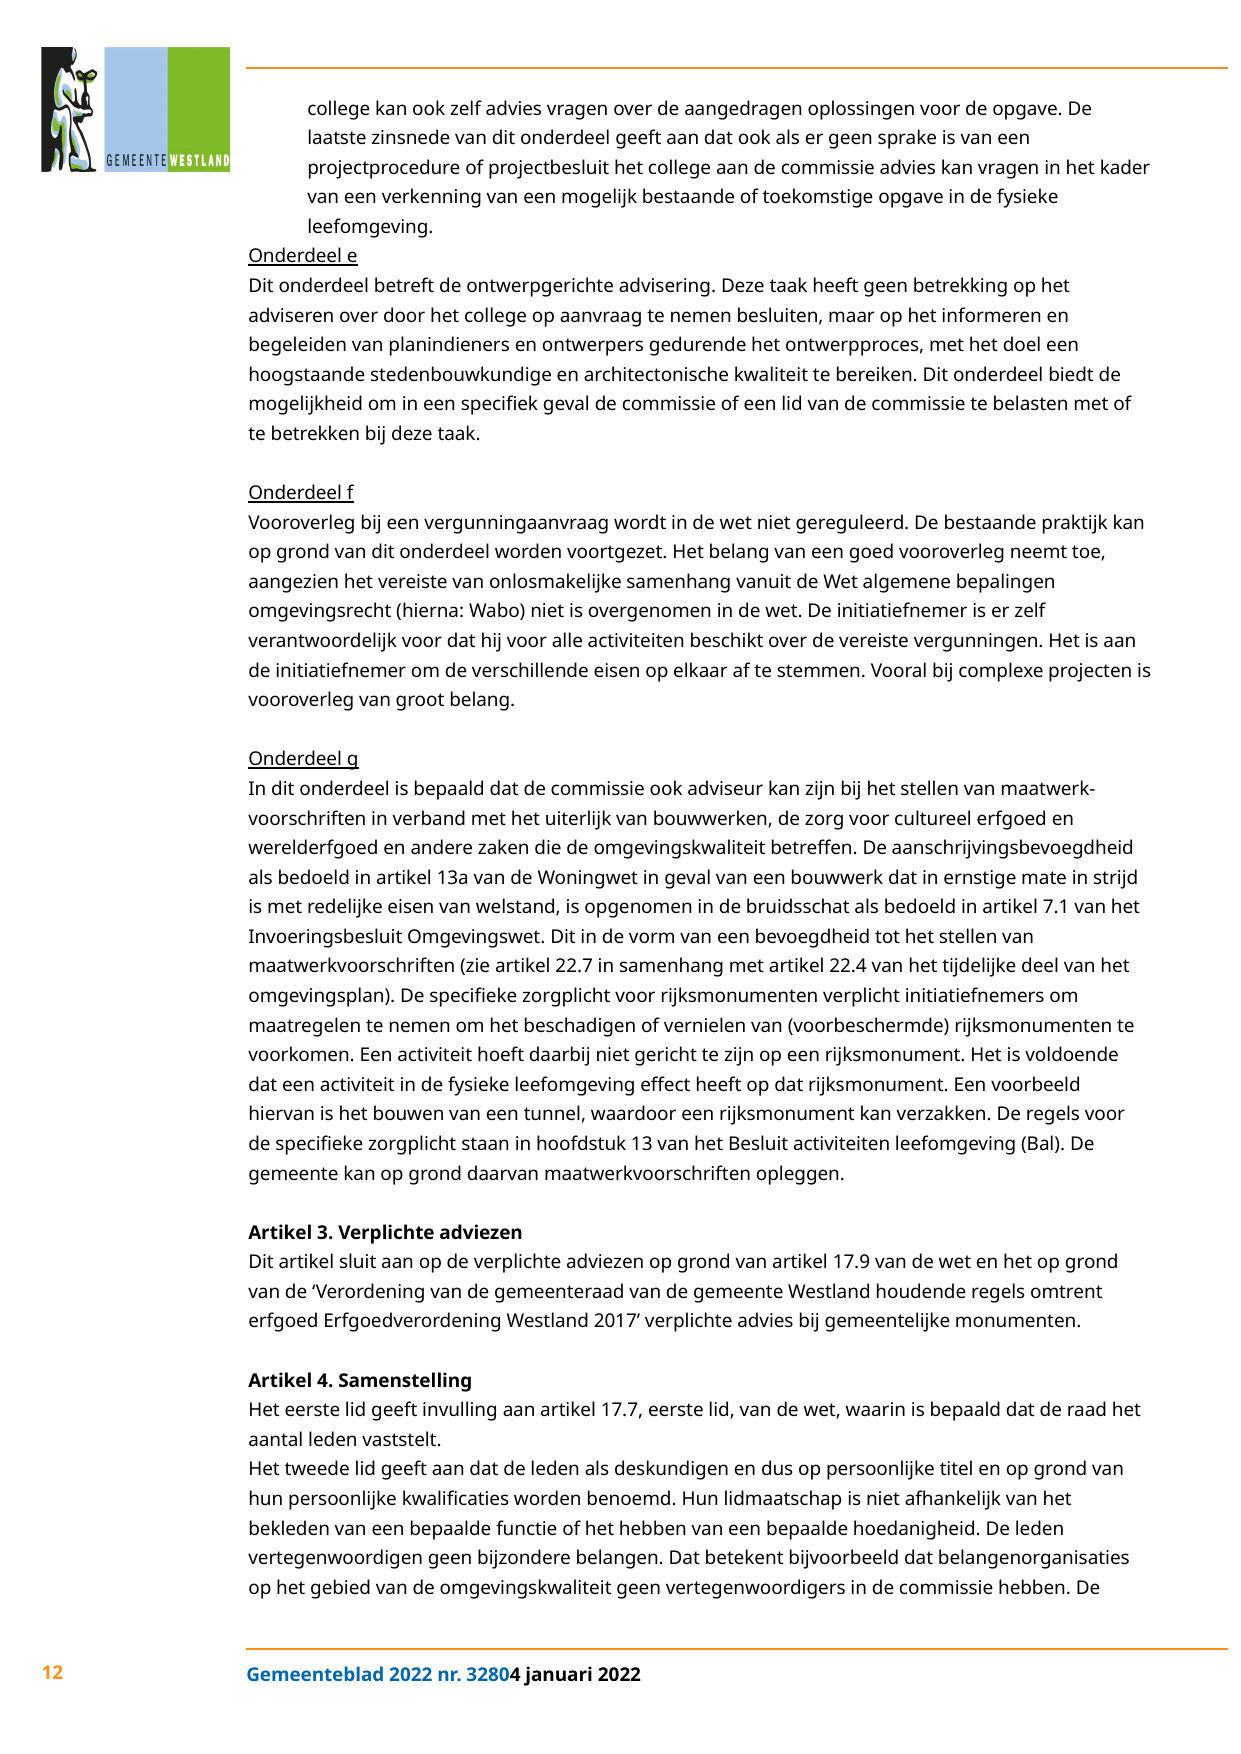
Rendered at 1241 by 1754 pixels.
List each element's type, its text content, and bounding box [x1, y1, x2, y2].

text In dit onderdeel is bepaald dat de commissie ook adviseur kan zijn bij het stellen van maatwerk-voorschriften in verband met het uiterlijk van bouwwerken, de zorg voor cultureel erfgoed en werelderfgoed en andere zaken die de omgevingskwaliteit betreffen. De aanschrijvingsbevoegdheid als bedoeld in artikel 13a van de Woningwet in geval van een bouwwerk dat in ernstige mate in strijd is met redelijke eisen van welstand, is opgenomen in de bruidsschat als bedoeld in artikel 7.1 van het Invoeringsbesluit Omgevingswet. Dit in de vorm van een bevoegdheid tot het stellen van maatwerkvoorschriften (zie artikel 22.7 in samenhang met artikel 22.4 van het tijdelijke deel van het omgevingsplan). De specifieke zorgplicht voor rijksmonumenten verplicht initiatiefnemers om maatregelen te nemen om het beschadigen of vernielen van (voorbeschermde) rijksmonumenten te voorkomen. Een activiteit hoeft daarbij niet gericht te zijn op een rijksmonument. Het is voldoende dat een activiteit in de fysieke leefomgeving effect heeft op dat rijksmonument. Een voorbeeld hiervan is het bouwen van een tunnel, waardoor een rijksmonument kan verzakken. De regels voor de specifieke zorgplicht staan in hoofdstuk 13 van het Besluit activiteiten leefomgeving (Bal). De gemeente kan op grond daarvan maatwerkvoorschriften opleggen. [248, 775, 1152, 1186]
text Vooroverleg bij een vergunningaanvraag wordt in de wet niet gereguleerd. De bestaande praktijk kan op grond van dit onderdeel worden voortgezet. Het belang van een goed vooroverleg neemt toe, aangezien het vereiste van onlosmakelijke samenhang vanuit de Wet algemene bepalingen omgevingsrecht (hierna: Wabo) niet is overgenomen in de wet. De initiatiefnemer is er zelf verantwoordelijk voor dat hij voor alle activiteiten beschikt over de vereiste vergunningen. Het is aan de initiatiefnemer om de verschillende eisen op elkaar af te stemmen. Vooral bij complexe projecten is vooroverleg van groot belang. [248, 509, 1152, 712]
text Dit artikel sluit aan op de verplichte adviezen op grond van artikel 17.9 van de wet en het op grond van de ‘Verordening van de gemeenteraad van de gemeente Westland houdende regels omtrent erfgoed Erfgoedverordening Westland 2017’ verplichte advies bij gemeentelijke monumenten. [248, 1248, 1152, 1333]
text Onderdeel f [248, 479, 1152, 505]
picture [41, 47, 231, 172]
text Onderdeel g [248, 746, 1152, 771]
text Het tweede lid geeft aan dat de leden als deskundigen en dus op persoonlijke titel en op grond van hun persoonlijke kwalificaties worden benoemd. Hun lidmaatschap is niet afhankelijk van het bekleden van een bepaalde functie of het hebben van een bepaalde hoedanigheid. De leden vertegenwoordigen geen bijzondere belangen. Dat betekent bijvoorbeeld dat belangenorganisaties op het gebied van de omgevingskwaliteit geen vertegenwoordigers in de commissie hebben. De [248, 1456, 1152, 1600]
list college kan ook zelf advies vragen over de aangedragen oplossingen voor de opgave. De laatste zinsnede van dit onderdeel geeft aan dat ook als er geen sprake is van een projectprocedure of projectbesluit het college aan de commissie advies kan vragen in het kader van een verkenning van een mogelijk bestaande of toekomstige opgave in de fysieke leefomgeving. [248, 95, 1152, 239]
text Artikel 3. Verplichte adviezen [248, 1219, 1152, 1245]
text Onderdeel e [248, 243, 1152, 268]
text Artikel 4. Samenstelling [248, 1367, 1152, 1393]
text Het eerste lid geeft invulling aan artikel 17.7, eerste lid, van de wet, waarin is bepaald dat de raad het aantal leden vaststelt. [248, 1396, 1152, 1452]
text Dit onderdeel betreft de ontwerpgerichte advisering. Deze taak heeft geen betrekking op het adviseren over door het college op aanvraag te nemen besluiten, maar op het informeren en begeleiden van planindieners en ontwerpers gedurende het ontwerpproces, met het doel een hoogstaande stedenbouwkundige en architectonische kwaliteit te bereiken. Dit onderdeel biedt de mogelijkheid om in een specifiek geval de commissie of een lid van de commissie te belasten met of te betrekken bij deze taak. [248, 272, 1152, 446]
